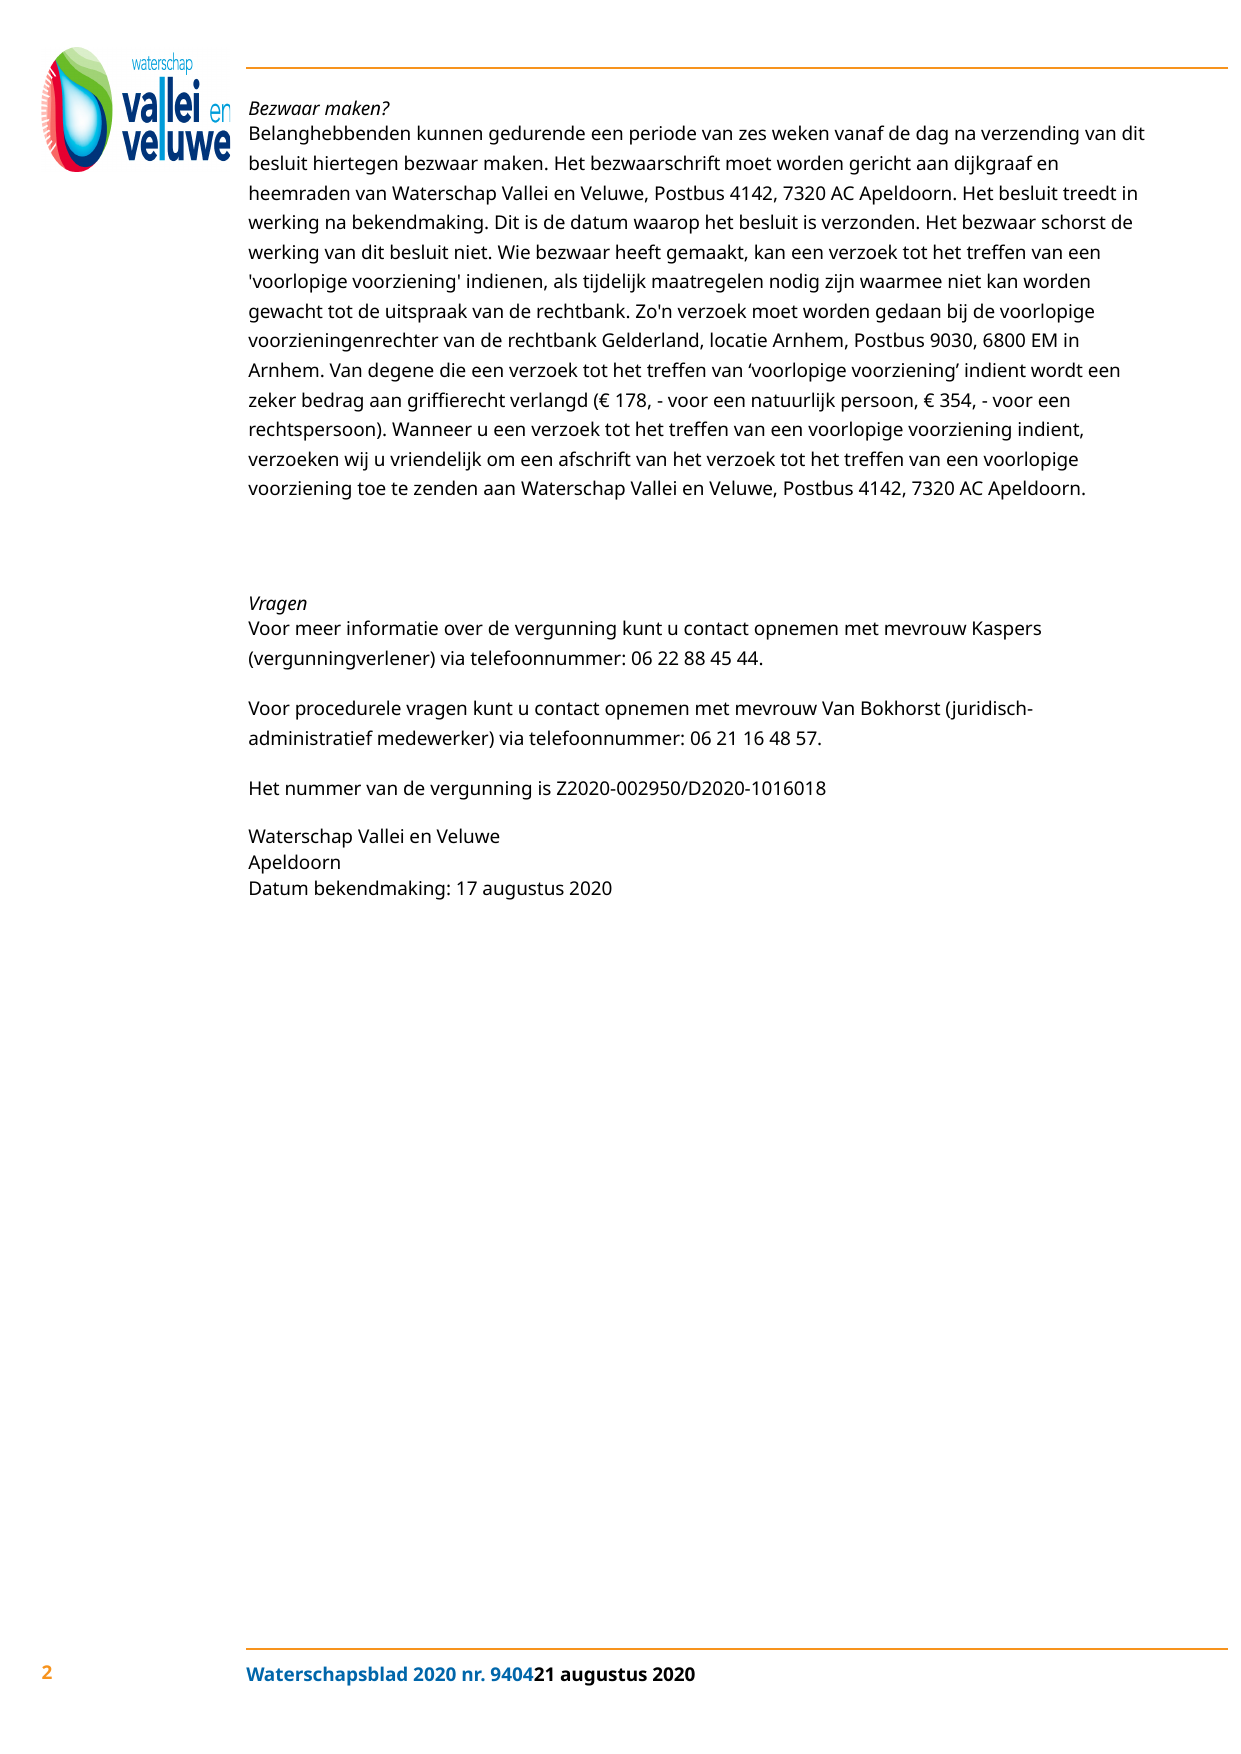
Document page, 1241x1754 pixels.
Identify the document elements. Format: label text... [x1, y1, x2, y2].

text Waterschap Vallei en Veluwe [248, 823, 1152, 849]
text Datum bekendmaking: 17 augustus 2020 [248, 875, 1152, 901]
text Vragen [248, 590, 1152, 616]
text Apeldoorn [248, 849, 1152, 875]
text Voor meer informatie over de vergunning kunt u contact opnemen met mevrouw Kaspers (vergunningverlener) via telefoonnummer: 06 22 88 45 44. [248, 616, 1152, 671]
text Voor procedurele vragen kunt u contact opnemen met mevrouw Van Bokhorst (juridisch-administratief medewerker) via telefoonnummer: 06 21 16 48 57. [248, 696, 1152, 751]
text Bezwaar maken? [248, 95, 1152, 121]
picture [41, 47, 231, 172]
text Het nummer van de vergunning is Z2020-002950/D2020-1016018 [248, 776, 1152, 801]
text Belanghebbenden kunnen gedurende een periode van zes weken vanaf de dag na verzending van dit besluit hiertegen bezwaar maken. Het bezwaarschrift moet worden gericht aan dijkgraaf en heemraden van Waterschap Vallei en Veluwe, Postbus 4142, 7320 AC Apeldoorn. Het besluit treedt in werking na bekendmaking. Dit is de datum waarop het besluit is verzonden. Het bezwaar schorst de werking van dit besluit niet. Wie bezwaar heeft gemaakt, kan een verzoek tot het treffen van een 'voorlopige voorziening' indienen, als tijdelijk maatregelen nodig zijn waarmee niet kan worden gewacht tot de uitspraak van de rechtbank. Zo'n verzoek moet worden gedaan bij de voorlopige voorzieningenrechter van de rechtbank Gelderland, locatie Arnhem, Postbus 9030, 6800 EM in Arnhem. Van degene die een verzoek tot het treffen van ‘voorlopige voorziening’ indient wordt een zeker bedrag aan griffierecht verlangd (€ 178, - voor een natuurlijk persoon, € 354, - voor een rechtspersoon). Wanneer u een verzoek tot het treffen van een voorlopige voorziening indient, verzoeken wij u vriendelijk om een afschrift van het verzoek tot het treffen van een voorlopige voorziening toe te zenden aan Waterschap Vallei en Veluwe, Postbus 4142, 7320 AC Apeldoorn. [248, 121, 1152, 501]
